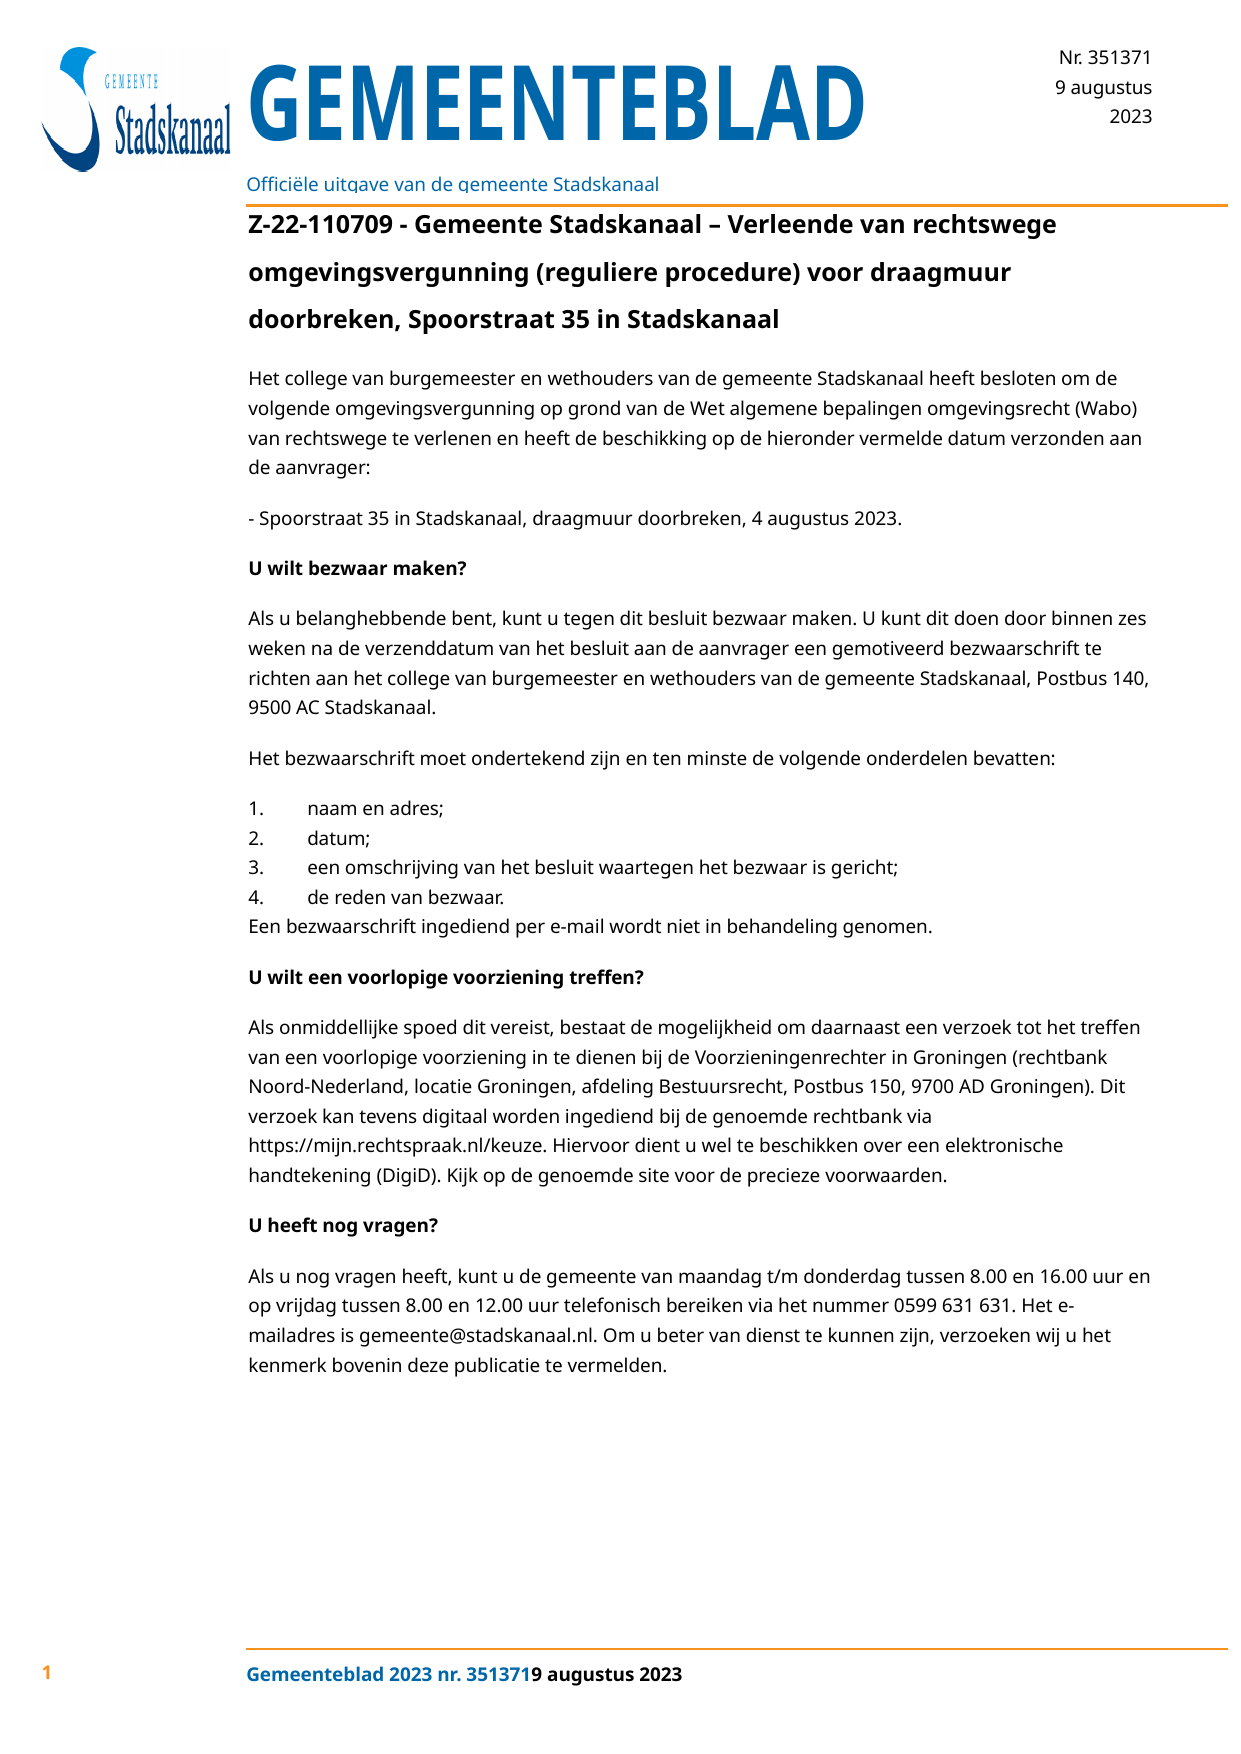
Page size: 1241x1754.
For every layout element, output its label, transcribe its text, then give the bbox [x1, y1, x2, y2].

list de reden van bezwaar. [248, 884, 1152, 909]
text Het college van burgemeester en wethouders van de gemeente Stadskanaal heeft besloten om de volgende omgevingsvergunning op grond van de Wet algemene bepalingen omgevingsrecht (Wabo) van rechtswege te verlenen en heeft de beschikking op de hieronder vermelde datum verzonden aan de aanvrager: [248, 366, 1152, 480]
list datum; [248, 825, 1152, 850]
text U wilt een voorlopige voorziening treffen? [248, 964, 1152, 989]
text Het bezwaarschrift moet ondertekend zijn en ten minste de volgende onderdelen bevatten: [248, 745, 1152, 770]
text Als u belanghebbende bent, kunt u tegen dit besluit bezwaar maken. U kunt dit doen door binnen zes weken na de verzenddatum van het besluit aan de aanvrager een gemotiveerd bezwaarschrift te richten aan het college van burgemeester en wethouders van de gemeente Stadskanaal, Postbus 140, 9500 AC Stadskanaal. [248, 606, 1152, 720]
text U wilt bezwaar maken? [248, 555, 1152, 581]
list een omschrijving van het besluit waartegen het bezwaar is gericht; [248, 854, 1152, 880]
text Een bezwaarschrift ingediend per e-mail wordt niet in behandeling genomen. [248, 913, 1152, 939]
list naam en adres; [248, 795, 1152, 821]
text - Spoorstraat 35 in Stadskanaal, draagmuur doorbreken, 4 augustus 2023. [248, 505, 1152, 530]
text Als onmiddellijke spoed dit vereist, bestaat de mogelijkheid om daarnaast een verzoek tot het treffen van een voorlopige voorziening in te dienen bij de Voorzieningenrechter in Groningen (rechtbank Noord-Nederland, locatie Groningen, afdeling Bestuursrecht, Postbus 150, 9700 AD Groningen). Dit verzoek kan tevens digitaal worden ingediend bij de genoemde rechtbank via https://mijn.rechtspraak.nl/keuze. Hiervoor dient u wel te beschikken over een elektronische handtekening (DigiD). Kijk op de genoemde site voor de precieze voorwaarden. [248, 1014, 1152, 1188]
text U heeft nog vragen? [248, 1213, 1152, 1238]
text Als u nog vragen heeft, kunt u de gemeente van maandag t/m donderdag tussen 8.00 en 16.00 uur en op vrijdag tussen 8.00 en 12.00 uur telefonisch bereiken via het nummer 0599 631 631. Het e-mailadres is gemeente@stadskanaal.nl. Om u beter van dienst te kunnen zijn, verzoeken wij u het kenmerk bovenin deze publicatie te vermelden. [248, 1263, 1152, 1377]
picture [41, 47, 231, 172]
text Z-22-110709 - Gemeente Stadskanaal – Verleende van rechtswege omgevingsvergunning (reguliere procedure) voor draagmuur doorbreken, Spoorstraat 35 in Stadskanaal [248, 207, 1152, 336]
